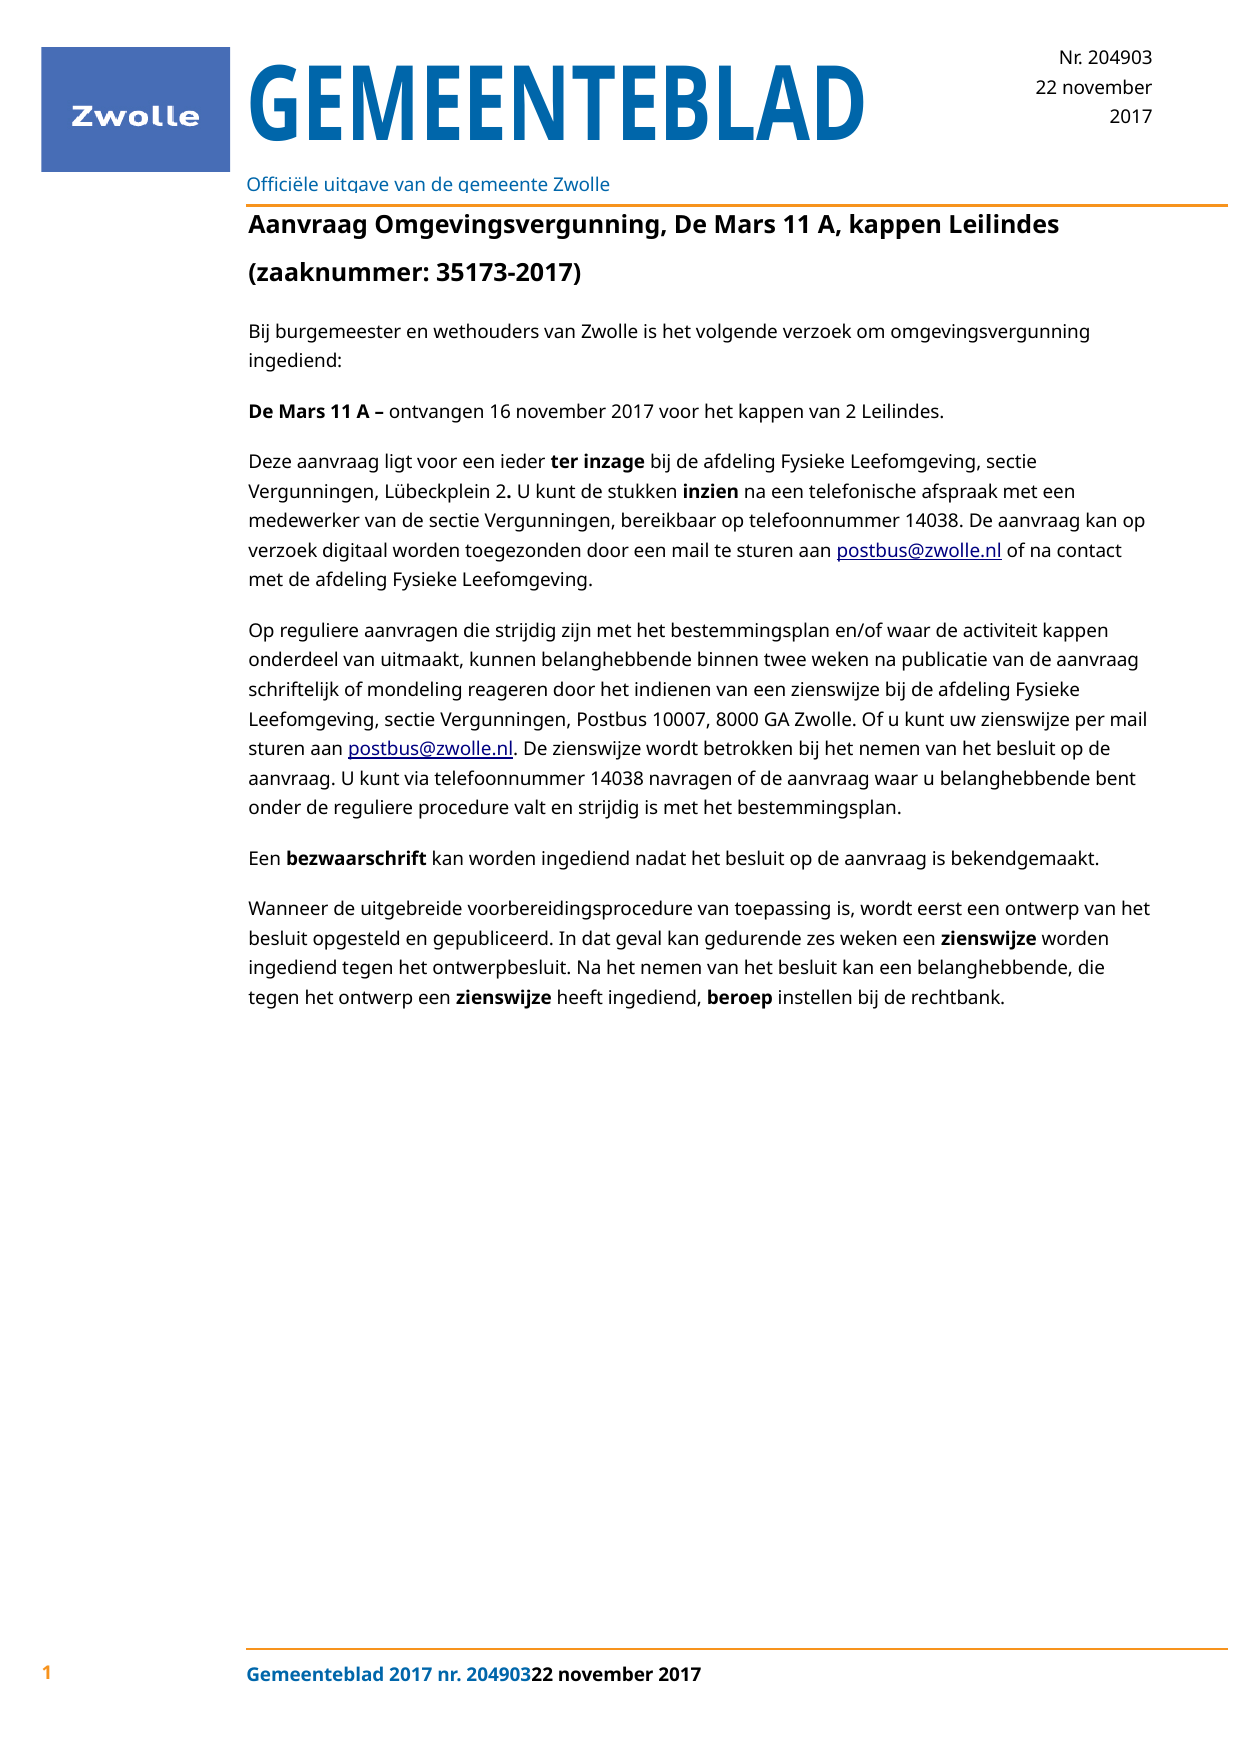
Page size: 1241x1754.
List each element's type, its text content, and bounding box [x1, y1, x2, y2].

text Wanneer de uitgebreide voorbereidingsprocedure van toepassing is, wordt eerst een ontwerp van het besluit opgesteld en gepubliceerd. In dat geval kan gedurende zes weken een zienswijze worden ingediend tegen het ontwerpbesluit. Na het nemen van het besluit kan een belanghebbende, die tegen het ontwerp een zienswijze heeft ingediend, beroep instellen bij de rechtbank. [248, 895, 1152, 1010]
text Een bezwaarschrift kan worden ingediend nadat het besluit op de aanvraag is bekendgemaakt. [248, 845, 1152, 871]
text Aanvraag Omgevingsvergunning, De Mars 11 A, kappen Leilindes (zaaknummer: 35173-2017) [248, 207, 1152, 288]
picture [41, 47, 231, 172]
text Bij burgemeester en wethouders van Zwolle is het volgende verzoek om omgevingsvergunning ingediend: [248, 318, 1152, 373]
text De Mars 11 A – ontvangen 16 november 2017 voor het kappen van 2 Leilindes. [248, 398, 1152, 424]
text Op reguliere aanvragen die strijdig zijn met het bestemmingsplan en/of waar de activiteit kappen onderdeel van uitmaakt, kunnen belanghebbende binnen twee weken na publicatie van de aanvraag schriftelijk of mondeling reageren door het indienen van een zienswijze bij de afdeling Fysieke Leefomgeving, sectie Vergunningen, Postbus 10007, 8000 GA Zwolle. Of u kunt uw zienswijze per mail sturen aan postbus@zwolle.nl. De zienswijze wordt betrokken bij het nemen van het besluit op de aanvraag. U kunt via telefoonnummer 14038 navragen of de aanvraag waar u belanghebbende bent onder de reguliere procedure valt en strijdig is met het bestemmingsplan. [248, 617, 1152, 820]
text Deze aanvraag ligt voor een ieder ter inzage bij de afdeling Fysieke Leefomgeving, sectie Vergunningen, Lübeckplein 2. U kunt de stukken inzien na een telefonische afspraak met een medewerker van de sectie Vergunningen, bereikbaar op telefoonnummer 14038. De aanvraag kan op verzoek digitaal worden toegezonden door een mail te sturen aan postbus@zwolle.nl of na contact met de afdeling Fysieke Leefomgeving. [248, 448, 1152, 592]
